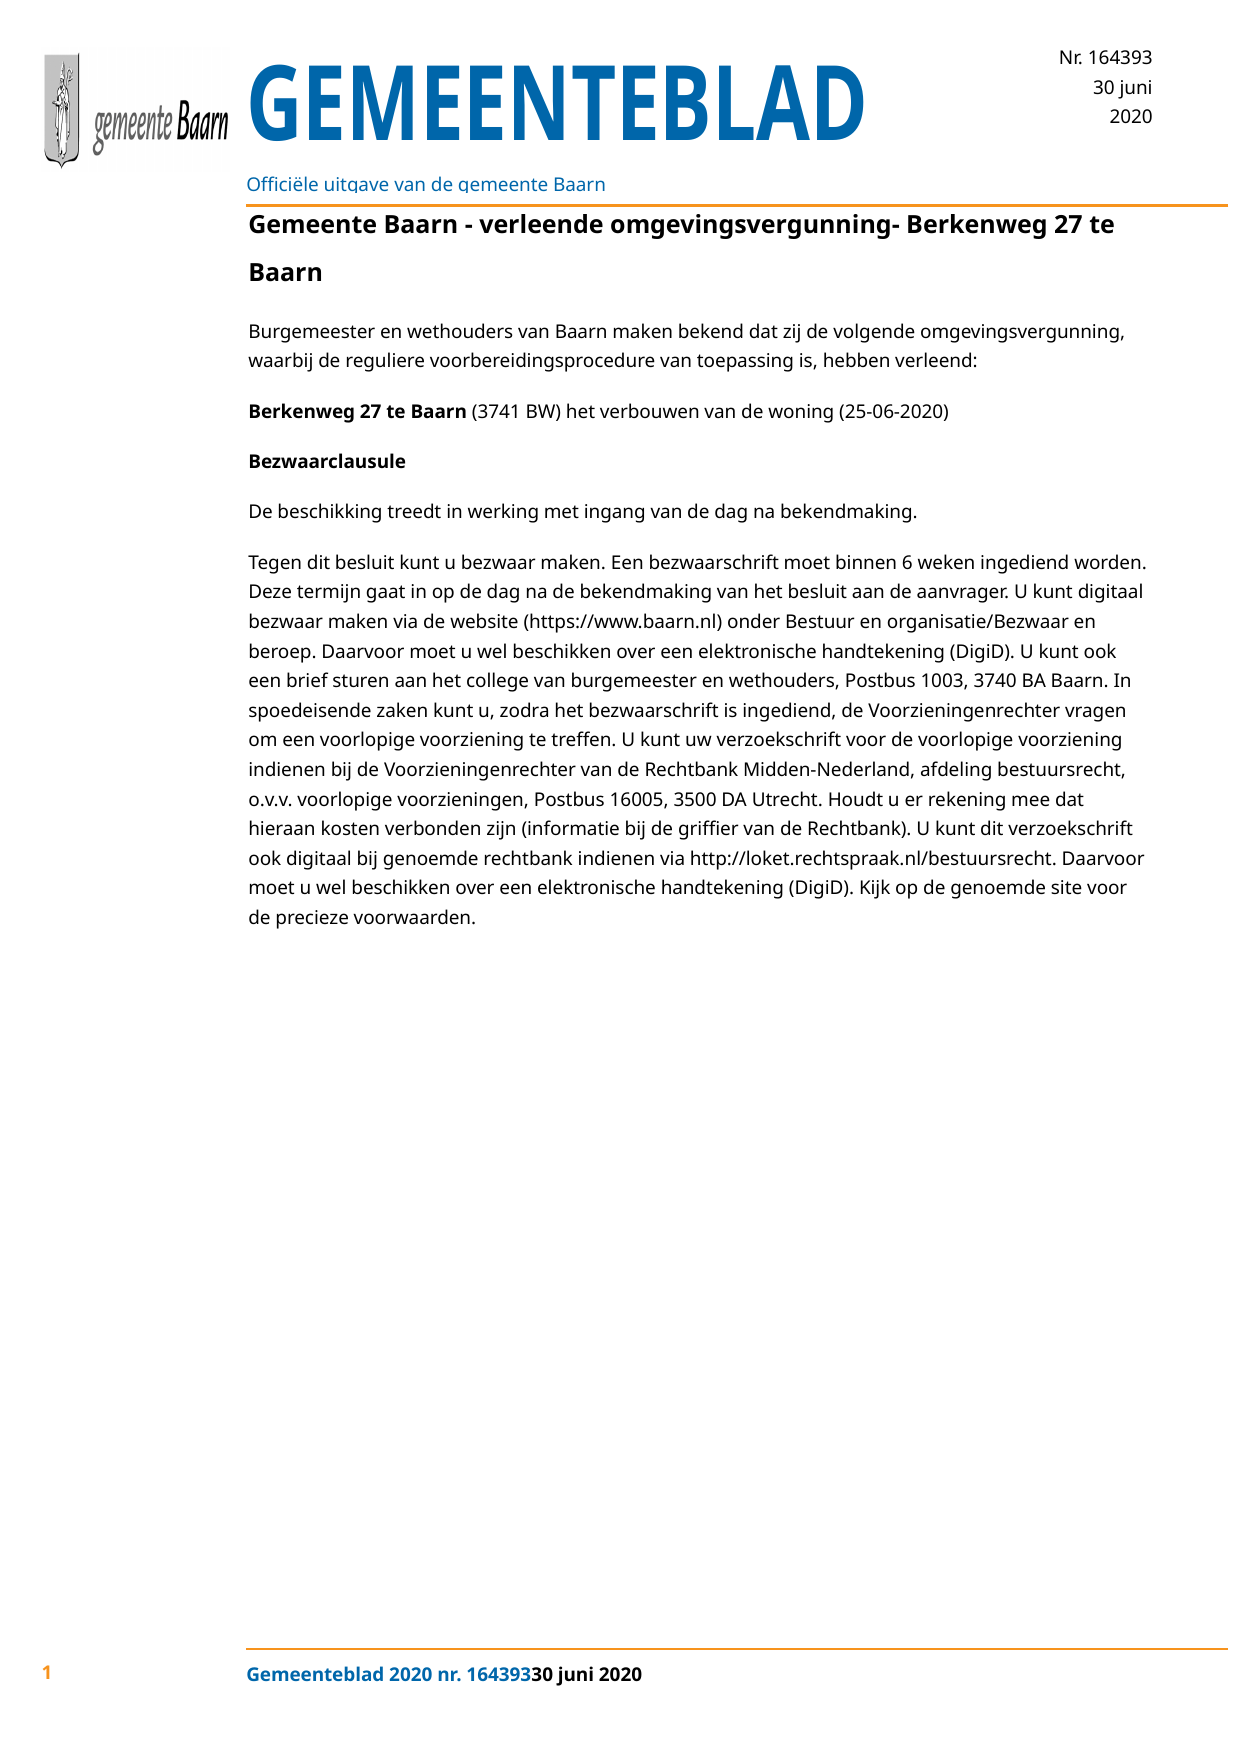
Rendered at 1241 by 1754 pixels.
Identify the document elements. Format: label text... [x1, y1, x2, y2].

text Gemeente Baarn - verleende omgevingsvergunning- Berkenweg 27 te Baarn [248, 207, 1152, 288]
text Berkenweg 27 te Baarn (3741 BW) het verbouwen van de woning (25-06-2020) [248, 398, 1152, 424]
text Burgemeester en wethouders van Baarn maken bekend dat zij de volgende omgevingsvergunning, waarbij de reguliere voorbereidingsprocedure van toepassing is, hebben verleend: [248, 318, 1152, 373]
text Tegen dit besluit kunt u bezwaar maken. Een bezwaarschrift moet binnen 6 weken ingediend worden. Deze termijn gaat in op de dag na de bekendmaking van het besluit aan de aanvrager. U kunt digitaal bezwaar maken via de website (https://www.baarn.nl) onder Bestuur en organisatie/Bezwaar en beroep. Daarvoor moet u wel beschikken over een elektronische handtekening (DigiD). U kunt ook een brief sturen aan het college van burgemeester en wethouders, Postbus 1003, 3740 BA Baarn. In spoedeisende zaken kunt u, zodra het bezwaarschrift is ingediend, de Voorzieningenrechter vragen om een voorlopige voorziening te treffen. U kunt uw verzoekschrift voor de voorlopige voorziening indienen bij de Voorzieningenrechter van de Rechtbank Midden-Nederland, afdeling bestuursrecht, o.v.v. voorlopige voorzieningen, Postbus 16005, 3500 DA Utrecht. Houdt u er rekening mee dat hieraan kosten verbonden zijn (informatie bij de griffier van de Rechtbank). U kunt dit verzoekschrift ook digitaal bij genoemde rechtbank indienen via http://loket.rechtspraak.nl/bestuursrecht. Daarvoor moet u wel beschikken over een elektronische handtekening (DigiD). Kijk op de genoemde site voor de precieze voorwaarden. [248, 549, 1152, 930]
text De beschikking treedt in werking met ingang van de dag na bekendmaking. [248, 499, 1152, 524]
text Bezwaarclausule [248, 448, 1152, 474]
picture [41, 47, 231, 172]
